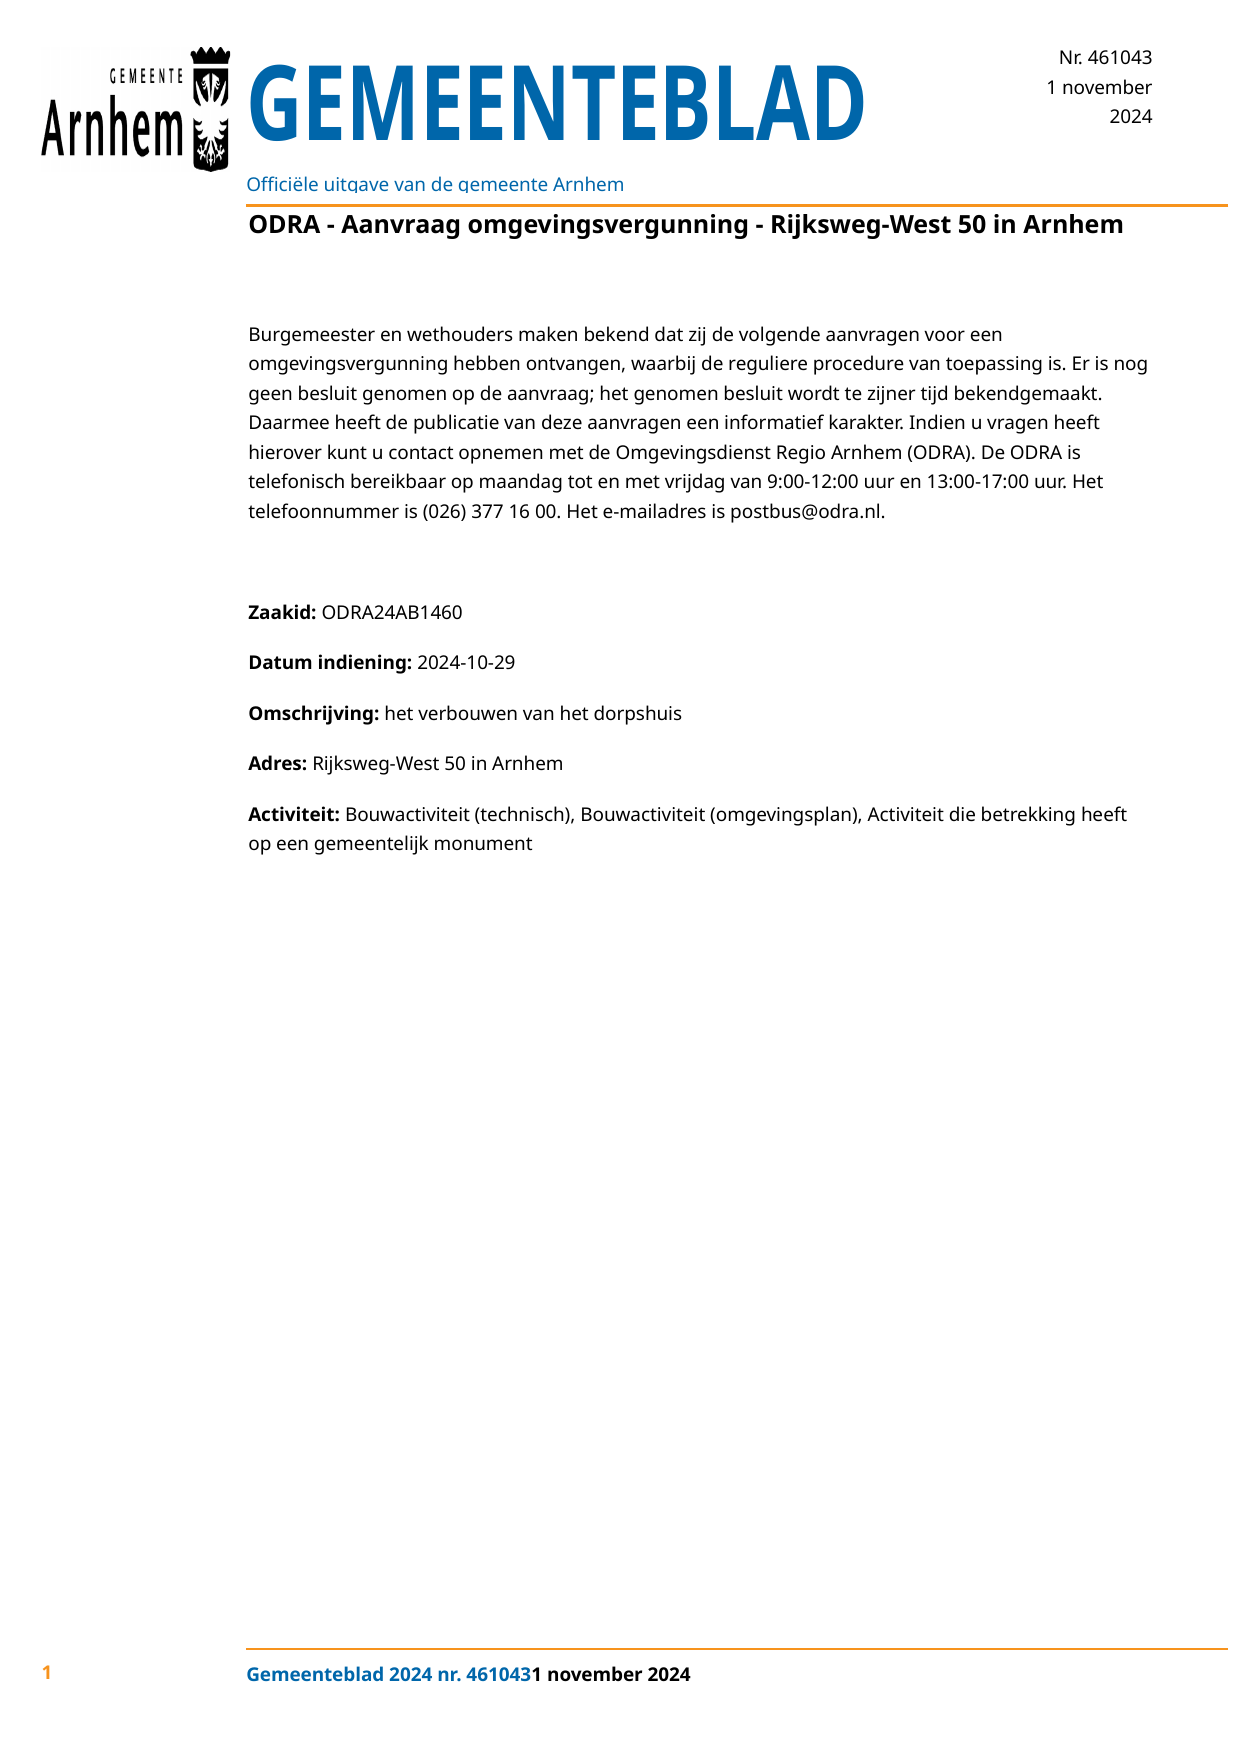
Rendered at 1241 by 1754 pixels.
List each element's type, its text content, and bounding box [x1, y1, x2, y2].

text Burgemeester en wethouders maken bekend dat zij de volgende aanvragen voor een omgevingsvergunning hebben ontvangen, waarbij de reguliere procedure van toepassing is. Er is nog geen besluit genomen op de aanvraag; het genomen besluit wordt te zijner tijd bekendgemaakt. Daarmee heeft de publicatie van deze aanvragen een informatief karakter. Indien u vragen heeft hierover kunt u contact opnemen met de Omgevingsdienst Regio Arnhem (ODRA). De ODRA is telefonisch bereikbaar op maandag tot en met vrijdag van 9:00-12:00 uur en 13:00-17:00 uur. Het telefoonnummer is (026) 377 16 00. Het e-mailadres is postbus@odra.nl. [248, 321, 1152, 524]
text Omschrijving: het verbouwen van het dorpshuis [248, 700, 1152, 726]
text Datum indiening: 2024-10-29 [248, 649, 1152, 675]
text Zaakid: ODRA24AB1460 [248, 599, 1152, 625]
picture [41, 47, 231, 172]
text Activiteit: Bouwactiviteit (technisch), Bouwactiviteit (omgevingsplan), Activiteit die betrekking heeft op een gemeentelijk monument [248, 801, 1152, 856]
text Adres: Rijksweg-West 50 in Arnhem [248, 750, 1152, 776]
text ODRA - Aanvraag omgevingsvergunning - Rijksweg-West 50 in Arnhem [248, 207, 1152, 241]
